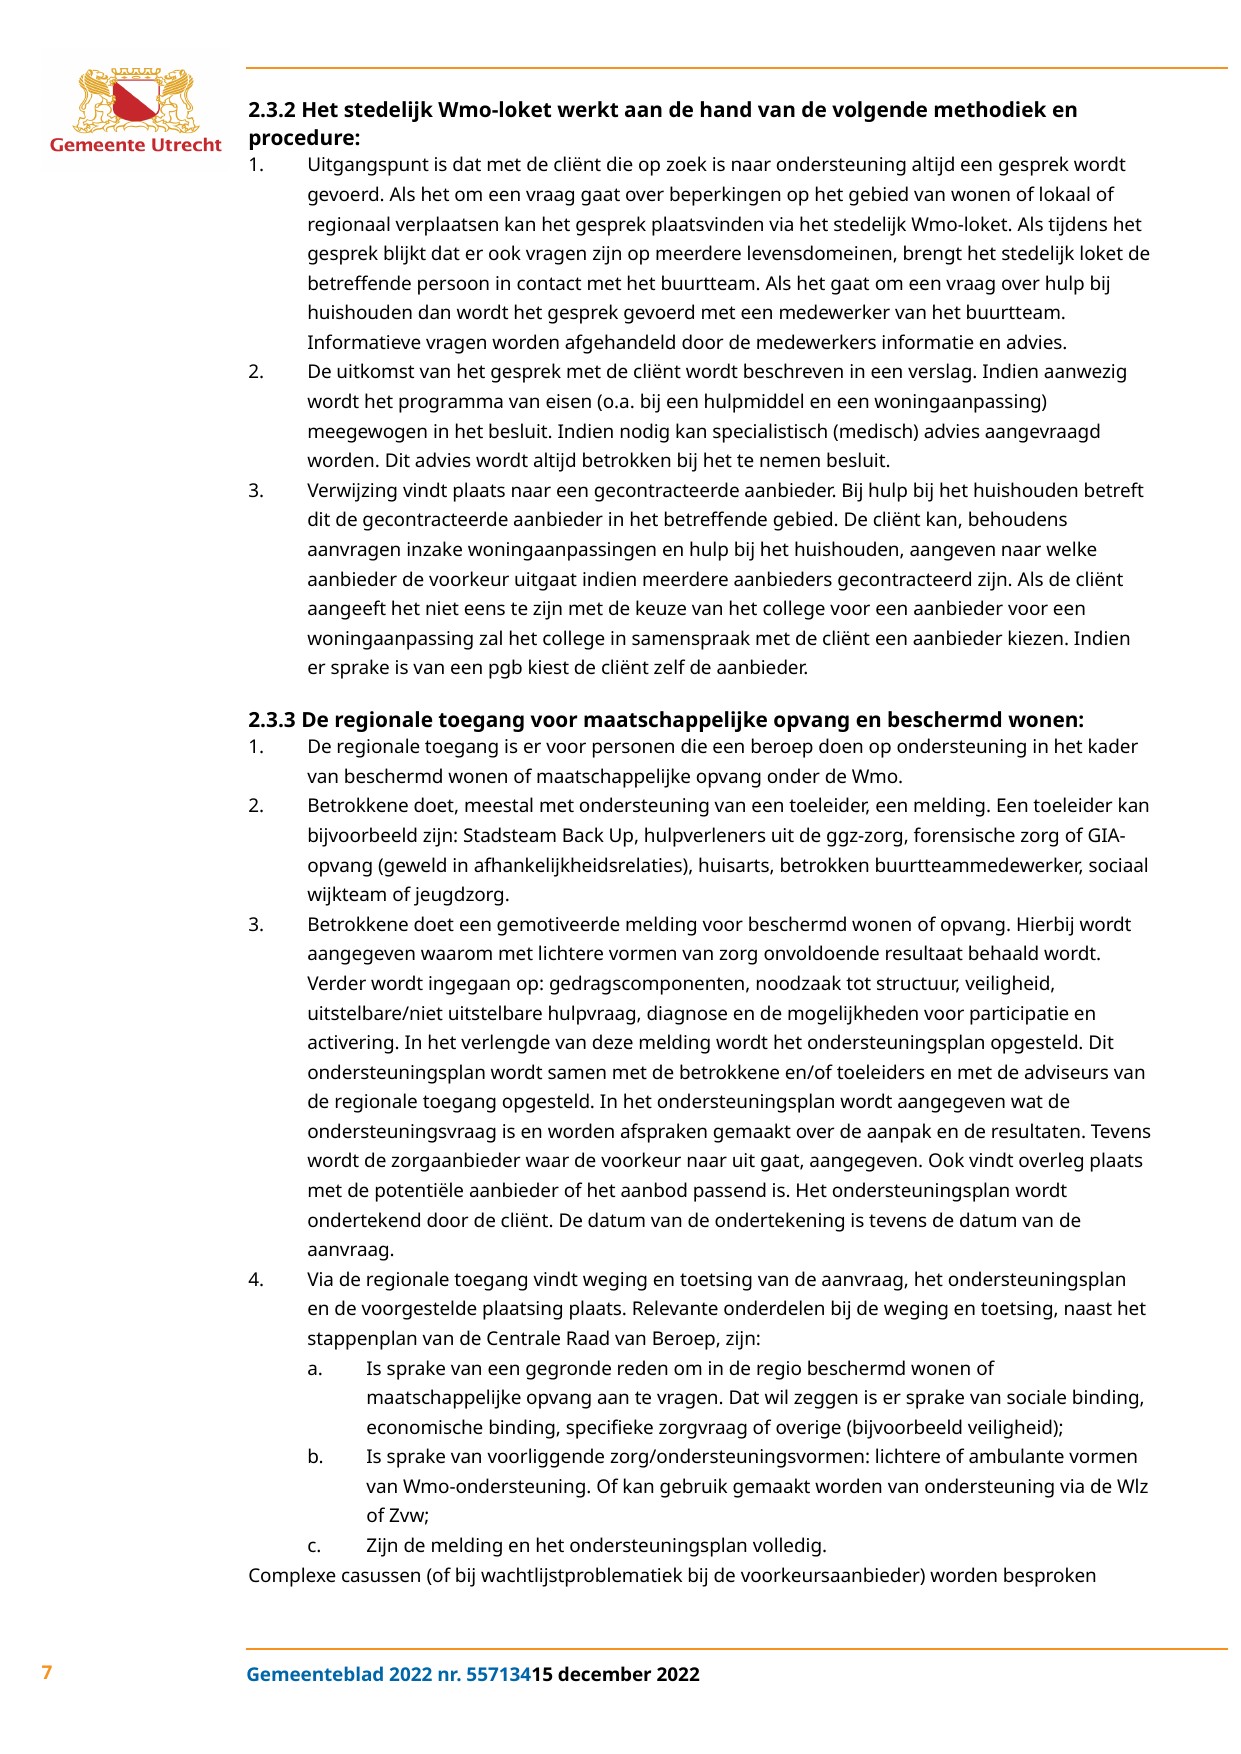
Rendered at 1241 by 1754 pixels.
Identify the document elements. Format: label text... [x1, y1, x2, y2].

list De regionale toegang is er voor personen die een beroep doen op ondersteuning in het kader van beschermd wonen of maatschappelijke opvang onder de Wmo. [248, 733, 1152, 789]
list Betrokkene doet, meestal met ondersteuning van een toeleider, een melding. Een toeleider kan bijvoorbeeld zijn: Stadsteam Back Up, hulpverleners uit de ggz-zorg, forensische zorg of GIA-opvang (geweld in afhankelijkheidsrelaties), huisarts, betrokken buurtteammedewerker, sociaal wijkteam of jeugdzorg. [248, 793, 1152, 907]
list Verwijzing vindt plaats naar een gecontracteerde aanbieder. Bij hulp bij het huishouden betreft dit de gecontracteerde aanbieder in het betreffende gebied. De cliënt kan, behoudens aanvragen inzake woningaanpassingen en hulp bij het huishouden, aangeven naar welke aanbieder de voorkeur uitgaat indien meerdere aanbieders gecontracteerd zijn. Als de cliënt aangeeft het niet eens te zijn met de keuze van het college voor een aanbieder voor een woningaanpassing zal het college in samenspraak met de cliënt een aanbieder kiezen. Indien er sprake is van een pgb kiest de cliënt zelf de aanbieder. [248, 477, 1152, 680]
list De uitkomst van het gesprek met de cliënt wordt beschreven in een verslag. Indien aanwezig wordt het programma van eisen (o.a. bij een hulpmiddel en een woningaanpassing) meegewogen in het besluit. Indien nodig kan specialistisch (medisch) advies aangevraagd worden. Dit advies wordt altijd betrokken bij het te nemen besluit. [248, 359, 1152, 473]
list Uitgangspunt is dat met de cliënt die op zoek is naar ondersteuning altijd een gesprek wordt gevoerd. Als het om een vraag gaat over beperkingen op het gebied van wonen of lokaal of regionaal verplaatsen kan het gesprek plaatsvinden via het stedelijk Wmo-loket. Als tijdens het gesprek blijkt dat er ook vragen zijn op meerdere levensdomeinen, brengt het stedelijk loket de betreffende persoon in contact met het buurtteam. Als het gaat om een vraag over hulp bij huishouden dan wordt het gesprek gevoerd met een medewerker van het buurtteam. Informatieve vragen worden afgehandeld door de medewerkers informatie en advies. [248, 152, 1152, 355]
text Complexe casussen (of bij wachtlijstproblematiek bij de voorkeursaanbieder) worden besproken [248, 1562, 1152, 1587]
list Via de regionale toegang vindt weging en toetsing van de aanvraag, het ondersteuningsplan en de voorgestelde plaatsing plaats. Relevante onderdelen bij de weging en toetsing, naast het stappenplan van de Centrale Raad van Beroep, zijn: [248, 1266, 1152, 1351]
list Betrokkene doet een gemotiveerde melding voor beschermd wonen of opvang. Hierbij wordt aangegeven waarom met lichtere vormen van zorg onvoldoende resultaat behaald wordt. Verder wordt ingegaan op: gedragscomponenten, noodzaak tot structuur, veiligheid, uitstelbare/niet uitstelbare hulpvraag, diagnose en de mogelijkheden voor participatie en activering. In het verlengde van deze melding wordt het ondersteuningsplan opgesteld. Dit ondersteuningsplan wordt samen met de betrokkene en/of toeleiders en met de adviseurs van de regionale toegang opgesteld. In het ondersteuningsplan wordt aangegeven wat de ondersteuningsvraag is en worden afspraken gemaakt over de aanpak en de resultaten. Tevens wordt de zorgaanbieder waar de voorkeur naar uit gaat, aangegeven. Ook vindt overleg plaats met de potentiële aanbieder of het aanbod passend is. Het ondersteuningsplan wordt ondertekend door de cliënt. De datum van de ondertekening is tevens de datum van de aanvraag. [248, 911, 1152, 1262]
text 2.3.3 De regionale toegang voor maatschappelijke opvang en beschermd wonen: [248, 705, 1152, 733]
list Is sprake van voorliggende zorg/ondersteuningsvormen: lichtere of ambulante vormen van Wmo-ondersteuning. Of kan gebruik gemaakt worden van ondersteuning via de Wlz of Zvw; [307, 1443, 1152, 1528]
list Is sprake van een gegronde reden om in de regio beschermd wonen of maatschappelijke opvang aan te vragen. Dat wil zeggen is er sprake van sociale binding, economische binding, specifieke zorgvraag of overige (bijvoorbeeld veiligheid); [307, 1355, 1152, 1439]
picture [41, 47, 231, 172]
list Zijn de melding en het ondersteuningsplan volledig. [307, 1532, 1152, 1558]
text 2.3.2 Het stedelijk Wmo-loket werkt aan de hand van de volgende methodiek en procedure: [248, 95, 1152, 152]
